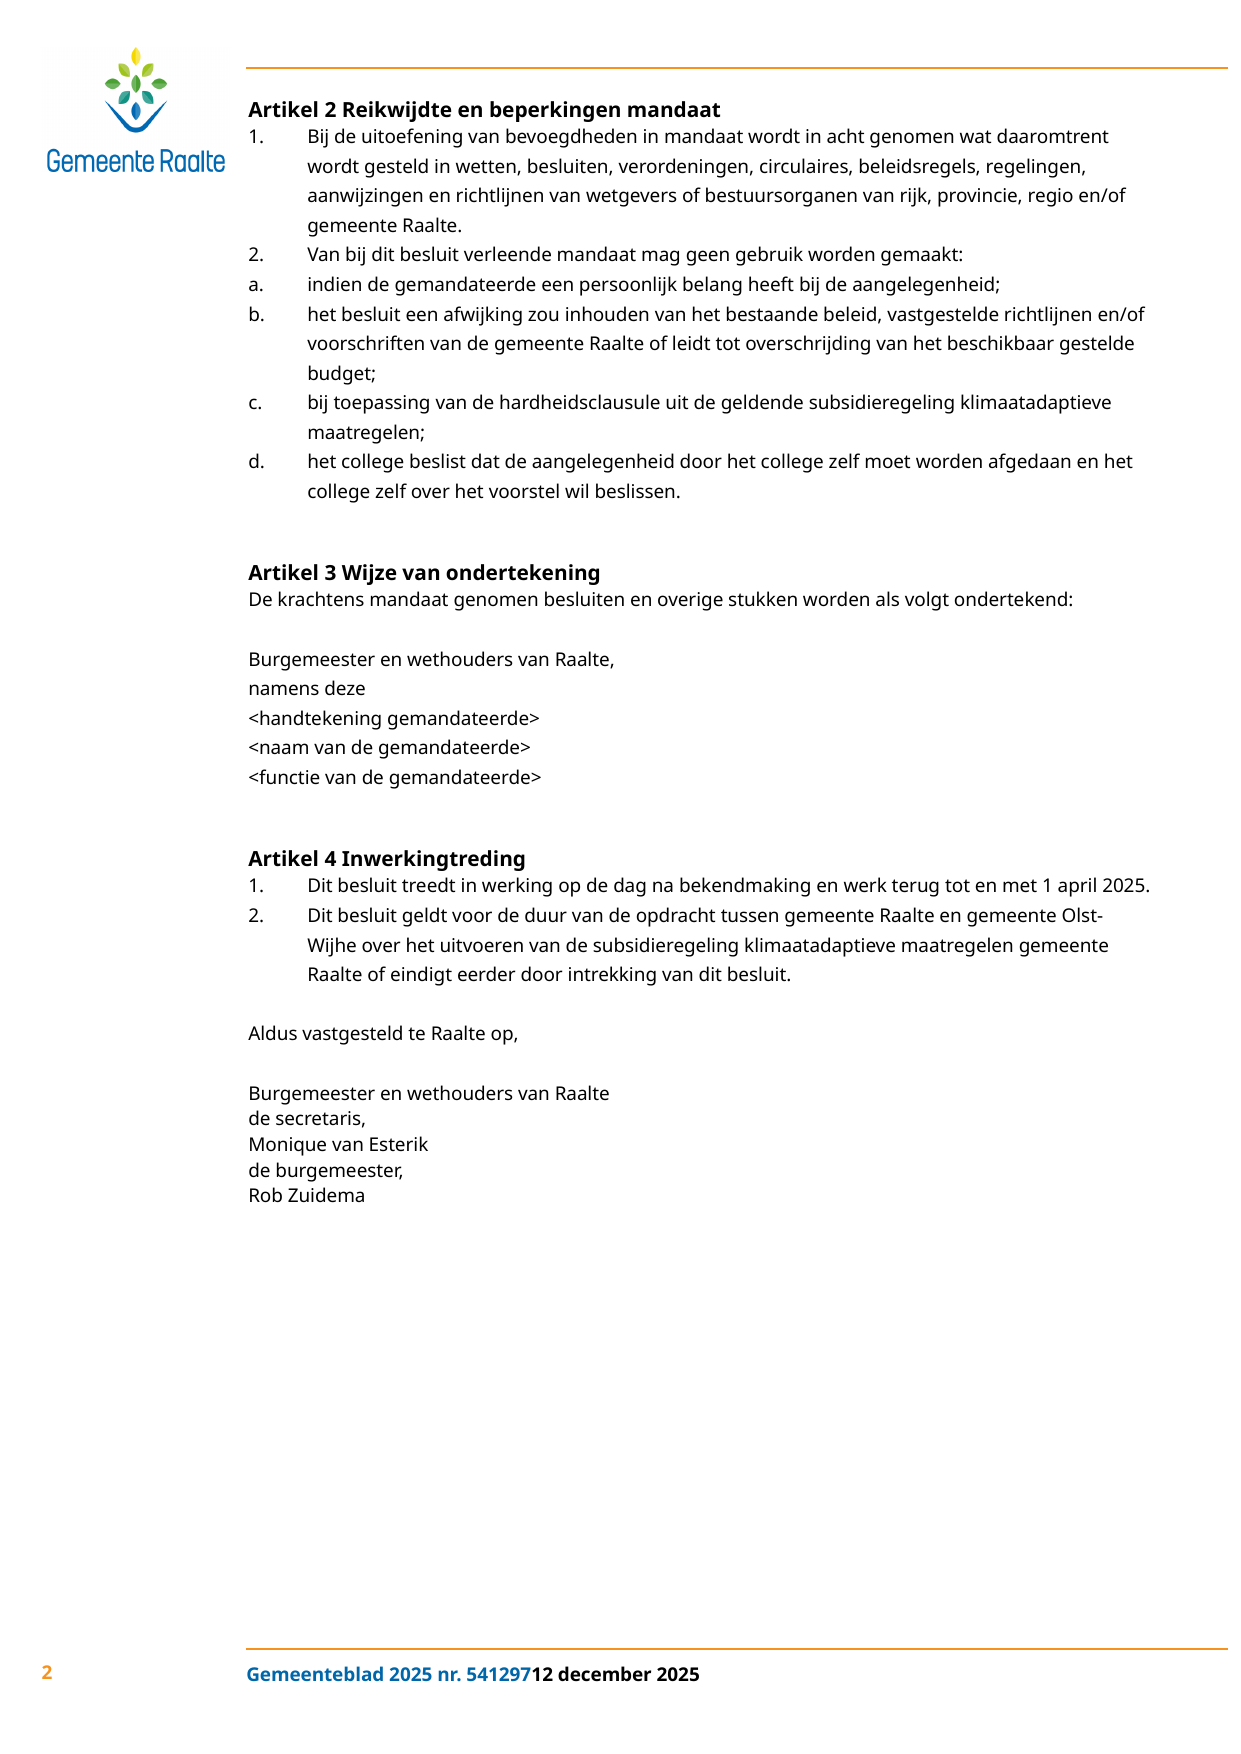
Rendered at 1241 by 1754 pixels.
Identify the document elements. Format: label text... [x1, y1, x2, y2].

list Dit besluit treedt in werking op de dag na bekendmaking en werk terug tot en met 1 april 2025. [248, 873, 1152, 898]
picture [41, 47, 231, 172]
list Dit besluit geldt voor de duur van de opdracht tussen gemeente Raalte en gemeente Olst-Wijhe over het uitvoeren van de subsidieregeling klimaatadaptieve maatregelen gemeente Raalte of eindigt eerder door intrekking van dit besluit. [248, 902, 1152, 987]
text <naam van de gemandateerde> [248, 734, 1152, 760]
text Aldus vastgesteld te Raalte op, [248, 1021, 1152, 1046]
text namens deze [248, 675, 1152, 701]
list bij toepassing van de hardheidsclausule uit de geldende subsidieregeling klimaatadaptieve maatregelen; [248, 389, 1152, 445]
text Rob Zuidema [248, 1183, 1152, 1208]
text Burgemeester en wethouders van Raalte, [248, 646, 1152, 672]
text de secretaris, [248, 1105, 1152, 1131]
text Burgemeester en wethouders van Raalte [248, 1080, 1152, 1105]
text Artikel 3 Wijze van ondertekening [248, 558, 1152, 587]
list Van bij dit besluit verleende mandaat mag geen gebruik worden gemaakt: [248, 242, 1152, 267]
list het college beslist dat de aangelegenheid door het college zelf moet worden afgedaan en het college zelf over het voorstel wil beslissen. [248, 449, 1152, 504]
text Artikel 2 Reikwijdte en beperkingen mandaat [248, 95, 1152, 123]
list het besluit een afwijking zou inhouden van het bestaande beleid, vastgestelde richtlijnen en/of voorschriften van de gemeente Raalte of leidt tot overschrijding van het beschikbaar gestelde budget; [248, 301, 1152, 386]
list Bij de uitoefening van bevoegdheden in mandaat wordt in acht genomen wat daaromtrent wordt gesteld in wetten, besluiten, verordeningen, circulaires, beleidsregels, regelingen, aanwijzingen en richtlijnen van wetgevers of bestuursorganen van rijk, provincie, regio en/of gemeente Raalte. [248, 123, 1152, 238]
text De krachtens mandaat genomen besluiten en overige stukken worden als volgt ondertekend: [248, 587, 1152, 612]
list indien de gemandateerde een persoonlijk belang heeft bij de aangelegenheid; [248, 271, 1152, 297]
text <functie van de gemandateerde> [248, 764, 1152, 790]
text Monique van Esterik [248, 1131, 1152, 1157]
text Artikel 4 Inwerkingtreding [248, 844, 1152, 873]
text de burgemeester, [248, 1157, 1152, 1183]
text <handtekening gemandateerde> [248, 705, 1152, 731]
